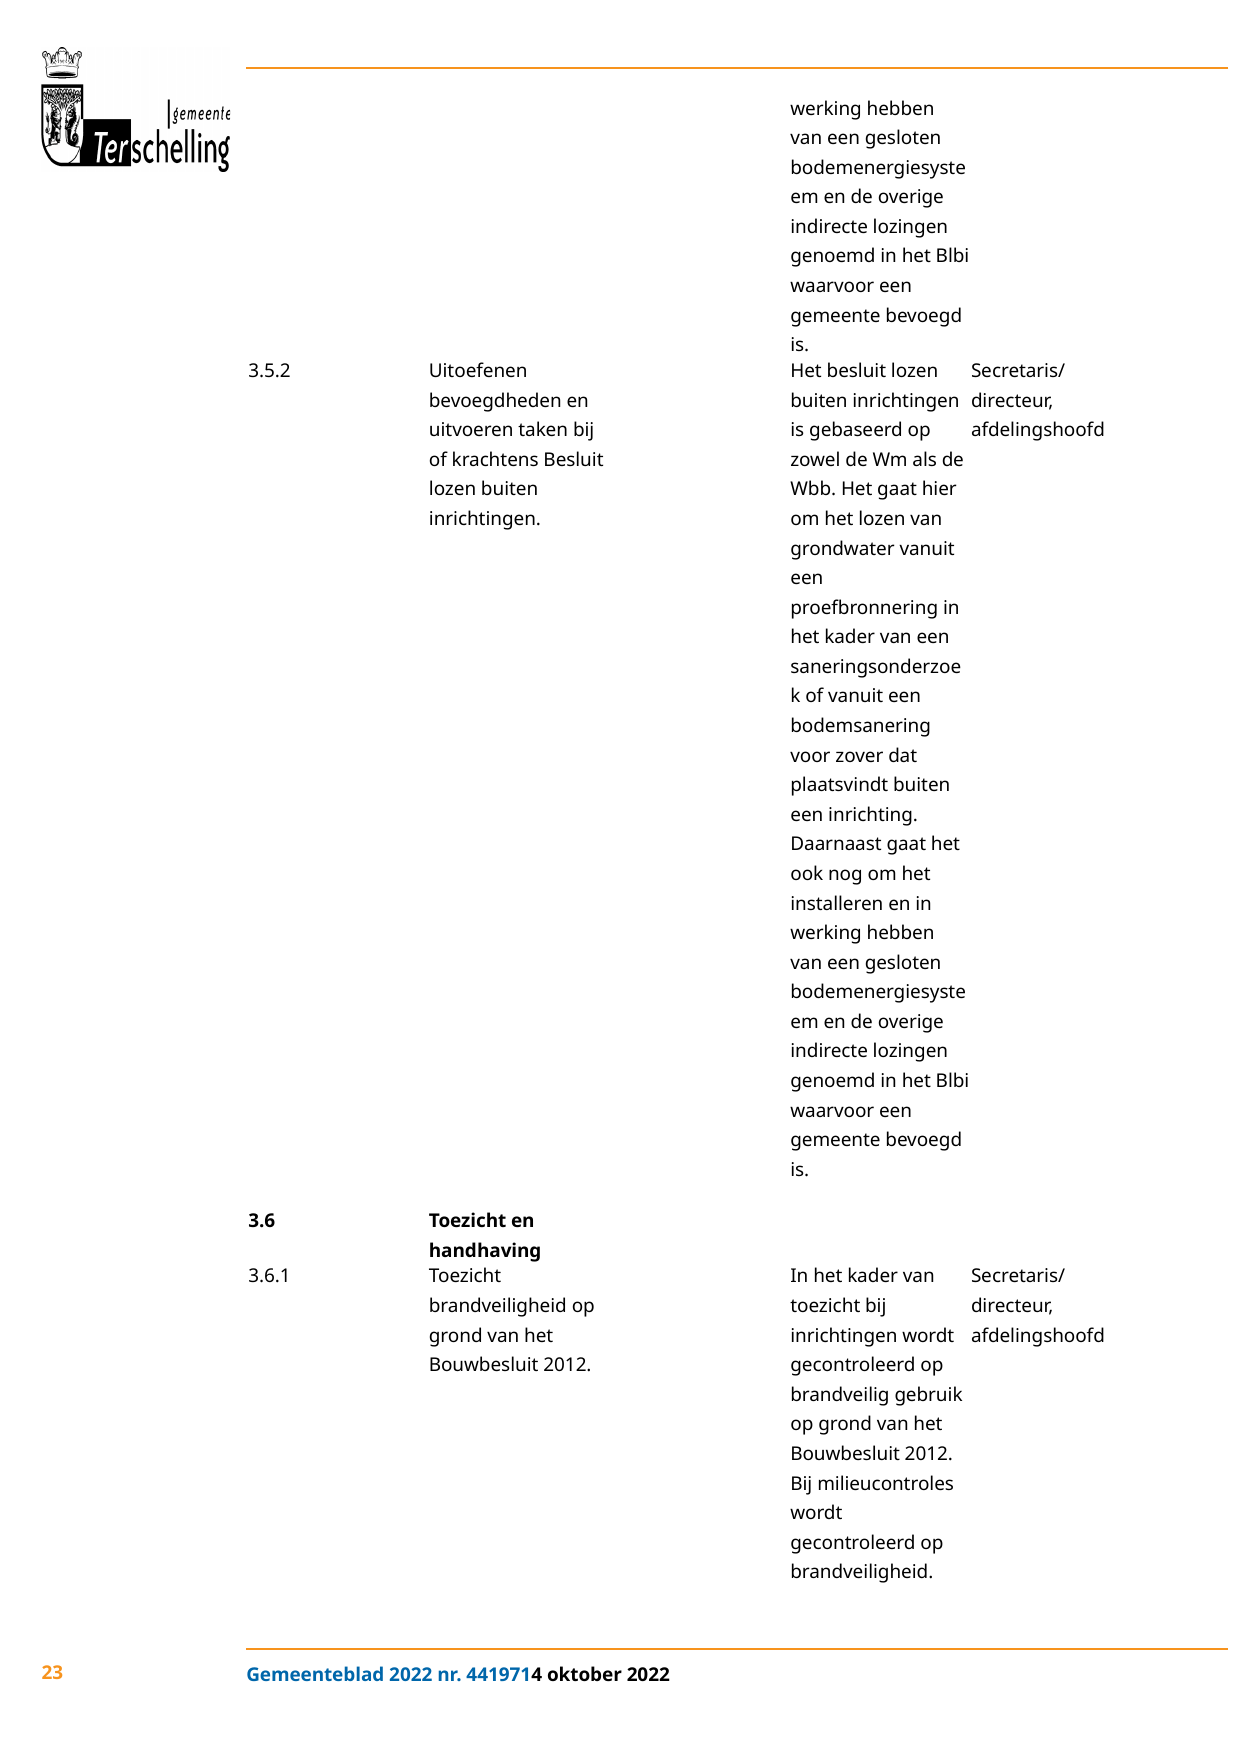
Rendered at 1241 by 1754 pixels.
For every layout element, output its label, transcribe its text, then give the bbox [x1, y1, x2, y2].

table_cell [609, 95, 790, 357]
table_cell [609, 357, 790, 1182]
table_cell [971, 95, 1152, 357]
table_cell [248, 1182, 1152, 1207]
table_cell Uitoefenen bevoegdheden en uitvoeren taken bij of krachtens Besluit lozen buiten inrichtingen. [429, 357, 609, 1182]
table_cell [790, 1208, 971, 1263]
table_cell werking hebben van een gesloten bodemenergiesysteem en de overige indirecte lozingen genoemd in het Blbi waarvoor een gemeente bevoegd is. [790, 95, 971, 357]
table_cell [609, 1263, 790, 1584]
table_cell 3.6.1 [248, 1263, 429, 1584]
table_cell Toezicht en handhaving [429, 1208, 609, 1263]
table_cell In het kader van toezicht bij inrichtingen wordt gecontroleerd op brandveilig gebruik op grond van het Bouwbesluit 2012. Bij milieucontroles wordt gecontroleerd op brandveiligheid. [790, 1263, 971, 1584]
table_cell [971, 1208, 1152, 1263]
table_cell 3.6 [248, 1208, 429, 1263]
table_cell Toezicht brandveiligheid op grond van het Bouwbesluit 2012. [429, 1263, 609, 1584]
table_cell [609, 1208, 790, 1263]
table_cell Secretaris/ directeur, afdelingshoofd [971, 357, 1152, 1182]
table_cell [248, 95, 429, 357]
table_cell Het besluit lozen buiten inrichtingen is gebaseerd op zowel de Wm als de Wbb. Het gaat hier om het lozen van grondwater vanuit een proefbronnering in het kader van een saneringsonderzoek of vanuit een bodemsanering voor zover dat plaatsvindt buiten een inrichting. Daarnaast gaat het ook nog om het installeren en in werking hebben van een gesloten bodemenergiesysteem en de overige indirecte lozingen genoemd in het Blbi waarvoor een gemeente bevoegd is. [790, 357, 971, 1182]
table_cell [429, 95, 609, 357]
table_cell Secretaris/ directeur, afdelingshoofd [971, 1263, 1152, 1584]
picture [41, 47, 231, 172]
table_cell 3.5.2 [248, 357, 429, 1182]
